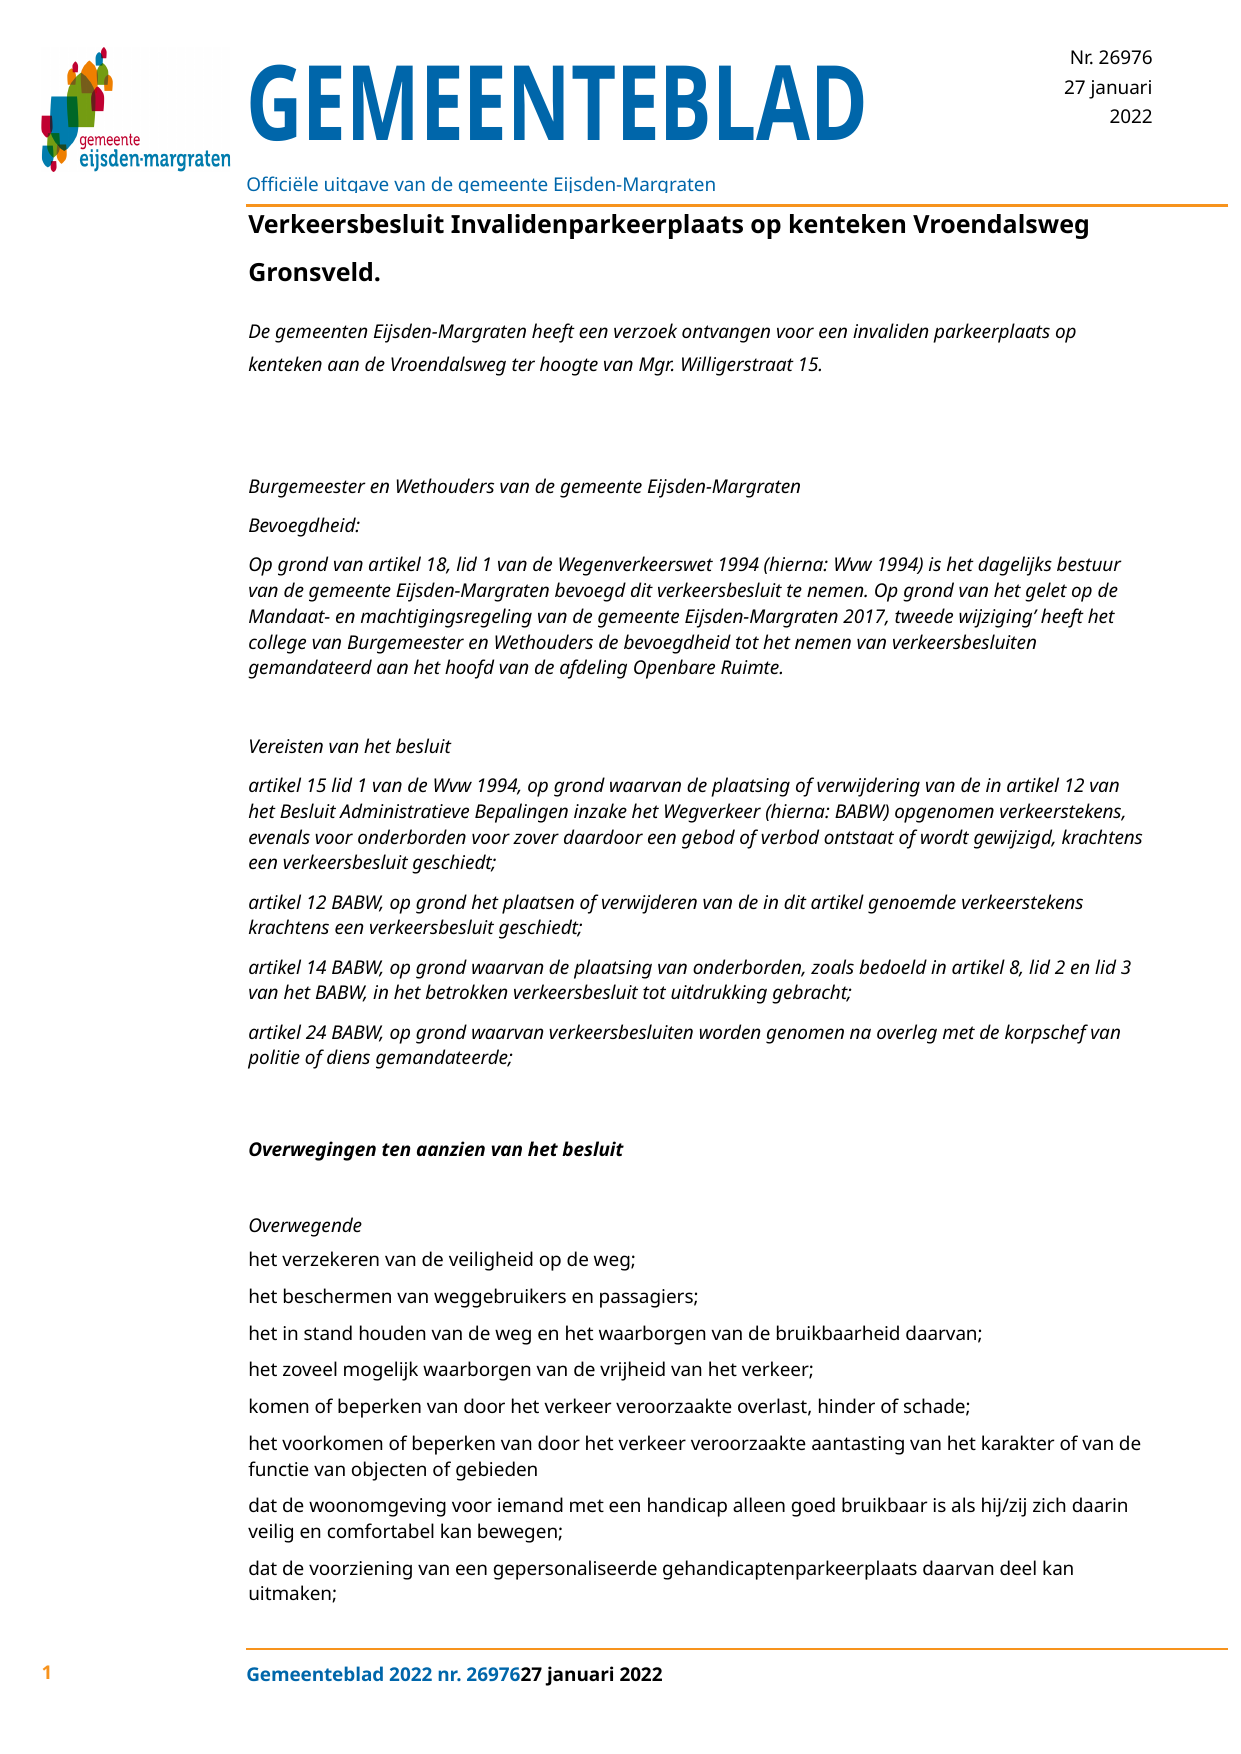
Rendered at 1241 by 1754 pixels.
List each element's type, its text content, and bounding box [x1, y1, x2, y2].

text het beschermen van weggebruikers en passagiers; [248, 1283, 1152, 1309]
text Verkeersbesluit Invalidenparkeerplaats op kenteken Vroendalsweg Gronsveld. [248, 207, 1152, 288]
text het zoveel mogelijk waarborgen van de vrijheid van het verkeer; [248, 1357, 1152, 1382]
text het voorkomen of beperken van door het verkeer veroorzaakte aantasting van het karakter of van de functie van objecten of gebieden [248, 1430, 1152, 1481]
text Burgemeester en Wethouders van de gemeente Eijsden-Margraten [248, 473, 1152, 499]
text dat de voorziening van een gepersonaliseerde gehandicaptenparkeerplaats daarvan deel kan uitmaken; [248, 1555, 1152, 1606]
text De gemeenten Eijsden-Margraten heeft een verzoek ontvangen voor een invaliden parkeerplaats op kenteken aan de Vroendalsweg ter hoogte van Mgr. Willigerstraat 15. [248, 318, 1152, 377]
text Overwegingen ten aanzien van het besluit [248, 1137, 1152, 1162]
text Vereisten van het besluit [248, 733, 1152, 759]
text artikel 14 BABW, op grond waarvan de plaatsing van onderborden, zoals bedoeld in artikel 8, lid 2 en lid 3 van het BABW, in het betrokken verkeersbesluit tot uitdrukking gebracht; [248, 954, 1152, 1005]
text komen of beperken van door het verkeer veroorzaakte overlast, hinder of schade; [248, 1393, 1152, 1419]
picture [41, 47, 231, 172]
text artikel 24 BABW, op grond waarvan verkeersbesluiten worden genomen na overleg met de korpschef van politie of diens gemandateerde; [248, 1019, 1152, 1070]
text het in stand houden van de weg en het waarborgen van de bruikbaarheid daarvan; [248, 1320, 1152, 1346]
text artikel 15 lid 1 van de Wvw 1994, op grond waarvan de plaatsing of verwijdering van de in artikel 12 van het Besluit Administratieve Bepalingen inzake het Wegverkeer (hierna: BABW) opgenomen verkeerstekens, evenals voor onderborden voor zover daardoor een gebod of verbod ontstaat of wordt gewijzigd, krachtens een verkeersbesluit geschiedt; [248, 772, 1152, 875]
text het verzekeren van de veiligheid op de weg; [248, 1247, 1152, 1272]
text Overwegende [248, 1213, 1152, 1238]
text artikel 12 BABW, op grond het plaatsen of verwijderen van de in dit artikel genoemde verkeerstekens krachtens een verkeersbesluit geschiedt; [248, 889, 1152, 940]
text Op grond van artikel 18, lid 1 van de Wegenverkeerswet 1994 (hierna: Wvw 1994) is het dagelijks bestuur van de gemeente Eijsden-Margraten bevoegd dit verkeersbesluit te nemen. Op grond van het gelet op de Mandaat- en machtigingsregeling van de gemeente Eijsden-Margraten 2017, tweede wijziging’ heeft het college van Burgemeester en Wethouders de bevoegdheid tot het nemen van verkeersbesluiten gemandateerd aan het hoofd van de afdeling Openbare Ruimte. [248, 552, 1152, 680]
text Bevoegdheid: [248, 512, 1152, 538]
text dat de woonomgeving voor iemand met een handicap alleen goed bruikbaar is als hij/zij zich daarin veilig en comfortabel kan bewegen; [248, 1492, 1152, 1544]
